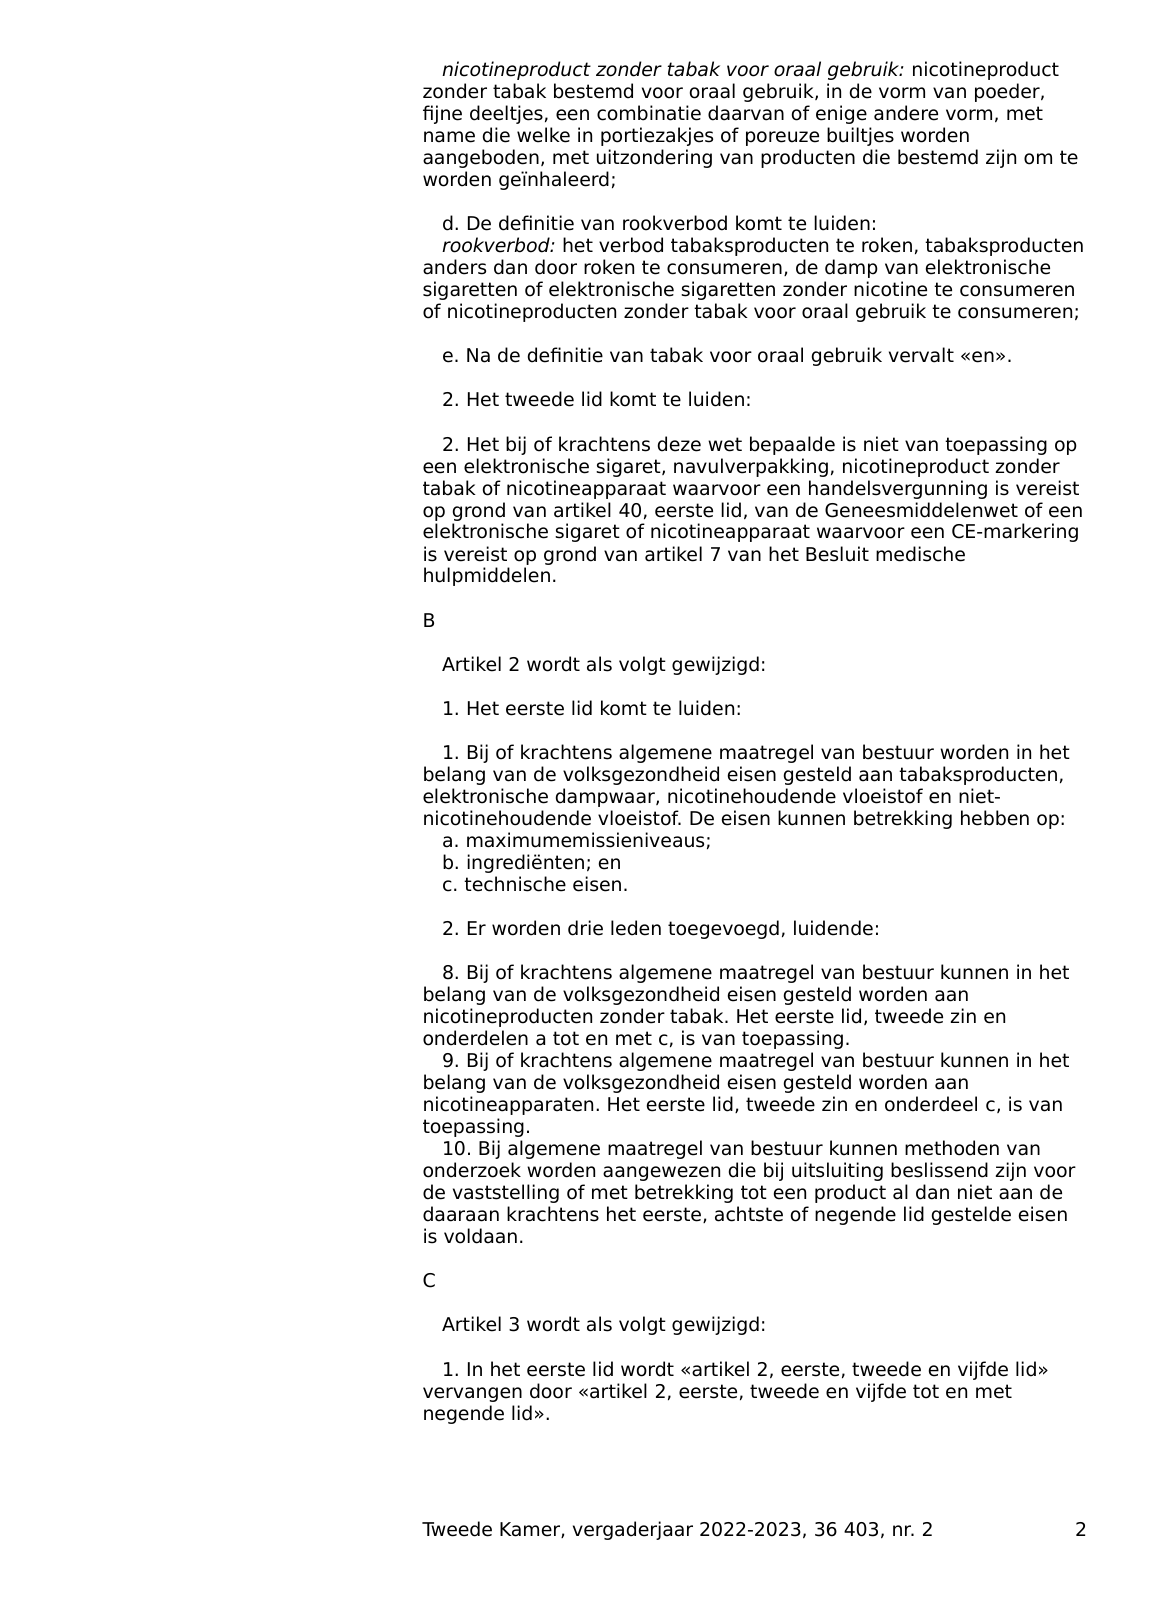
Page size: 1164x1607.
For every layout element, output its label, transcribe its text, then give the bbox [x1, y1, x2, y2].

text nicotineproduct zonder tabak voor oraal gebruik: nicotineproduct zonder tabak bestemd voor oraal gebruik, in de vorm van poeder, fijne deeltjes, een combinatie daarvan of enige andere vorm, met name die welke in portiezakjes of poreuze builtjes worden aangeboden, met uitzondering van producten die bestemd zijn om te worden geïnhaleerd; [422, 59, 1087, 191]
text C [422, 1270, 1087, 1292]
text 2. Er worden drie leden toegevoegd, luidende: [422, 918, 1087, 940]
text 1. Bij of krachtens algemene maatregel van bestuur worden in het belang van de volksgezondheid eisen gesteld aan tabaksproducten, elektronische dampwaar, nicotinehoudende vloeistof en niet-nicotinehoudende vloeistof. De eisen kunnen betrekking hebben op: [422, 742, 1087, 830]
text 1. Het eerste lid komt te luiden: [422, 698, 1087, 720]
text c. technische eisen. [422, 874, 1087, 896]
text e. Na de definitie van tabak voor oraal gebruik vervalt «en». [422, 345, 1087, 367]
text 1. In het eerste lid wordt «artikel 2, eerste, tweede en vijfde lid» vervangen door «artikel 2, eerste, tweede en vijfde tot en met negende lid». [422, 1358, 1087, 1424]
text 10. Bij algemene maatregel van bestuur kunnen methoden van onderzoek worden aangewezen die bij uitsluiting beslissend zijn voor de vaststelling of met betrekking tot een product al dan niet aan de daaraan krachtens het eerste, achtste of negende lid gestelde eisen is voldaan. [422, 1138, 1087, 1248]
text 2. Het tweede lid komt te luiden: [422, 389, 1087, 411]
text 8. Bij of krachtens algemene maatregel van bestuur kunnen in het belang van de volksgezondheid eisen gesteld worden aan nicotineproducten zonder tabak. Het eerste lid, tweede zin en onderdelen a tot en met c, is van toepassing. [422, 962, 1087, 1050]
text 2. Het bij of krachtens deze wet bepaalde is niet van toepassing op een elektronische sigaret, navulverpakking, nicotineproduct zonder tabak of nicotineapparaat waarvoor een handelsvergunning is vereist op grond van artikel 40, eerste lid, van de Geneesmiddelenwet of een elektronische sigaret of nicotineapparaat waarvoor een CE-markering is vereist op grond van artikel 7 van het Besluit medische hulpmiddelen. [422, 433, 1087, 587]
text a. maximumemissieniveaus; [422, 830, 1087, 852]
text b. ingrediënten; en [422, 852, 1087, 874]
text rookverbod: het verbod tabaksproducten te roken, tabaksproducten anders dan door roken te consumeren, de damp van elektronische sigaretten of elektronische sigaretten zonder nicotine te consumeren of nicotineproducten zonder tabak voor oraal gebruik te consumeren; [422, 235, 1087, 323]
text d. De definitie van rookverbod komt te luiden: [422, 213, 1087, 235]
text Artikel 2 wordt als volgt gewijzigd: [422, 654, 1087, 676]
text 9. Bij of krachtens algemene maatregel van bestuur kunnen in het belang van de volksgezondheid eisen gesteld worden aan nicotineapparaten. Het eerste lid, tweede zin en onderdeel c, is van toepassing. [422, 1050, 1087, 1138]
text B [422, 609, 1087, 632]
text Artikel 3 wordt als volgt gewijzigd: [422, 1314, 1087, 1336]
